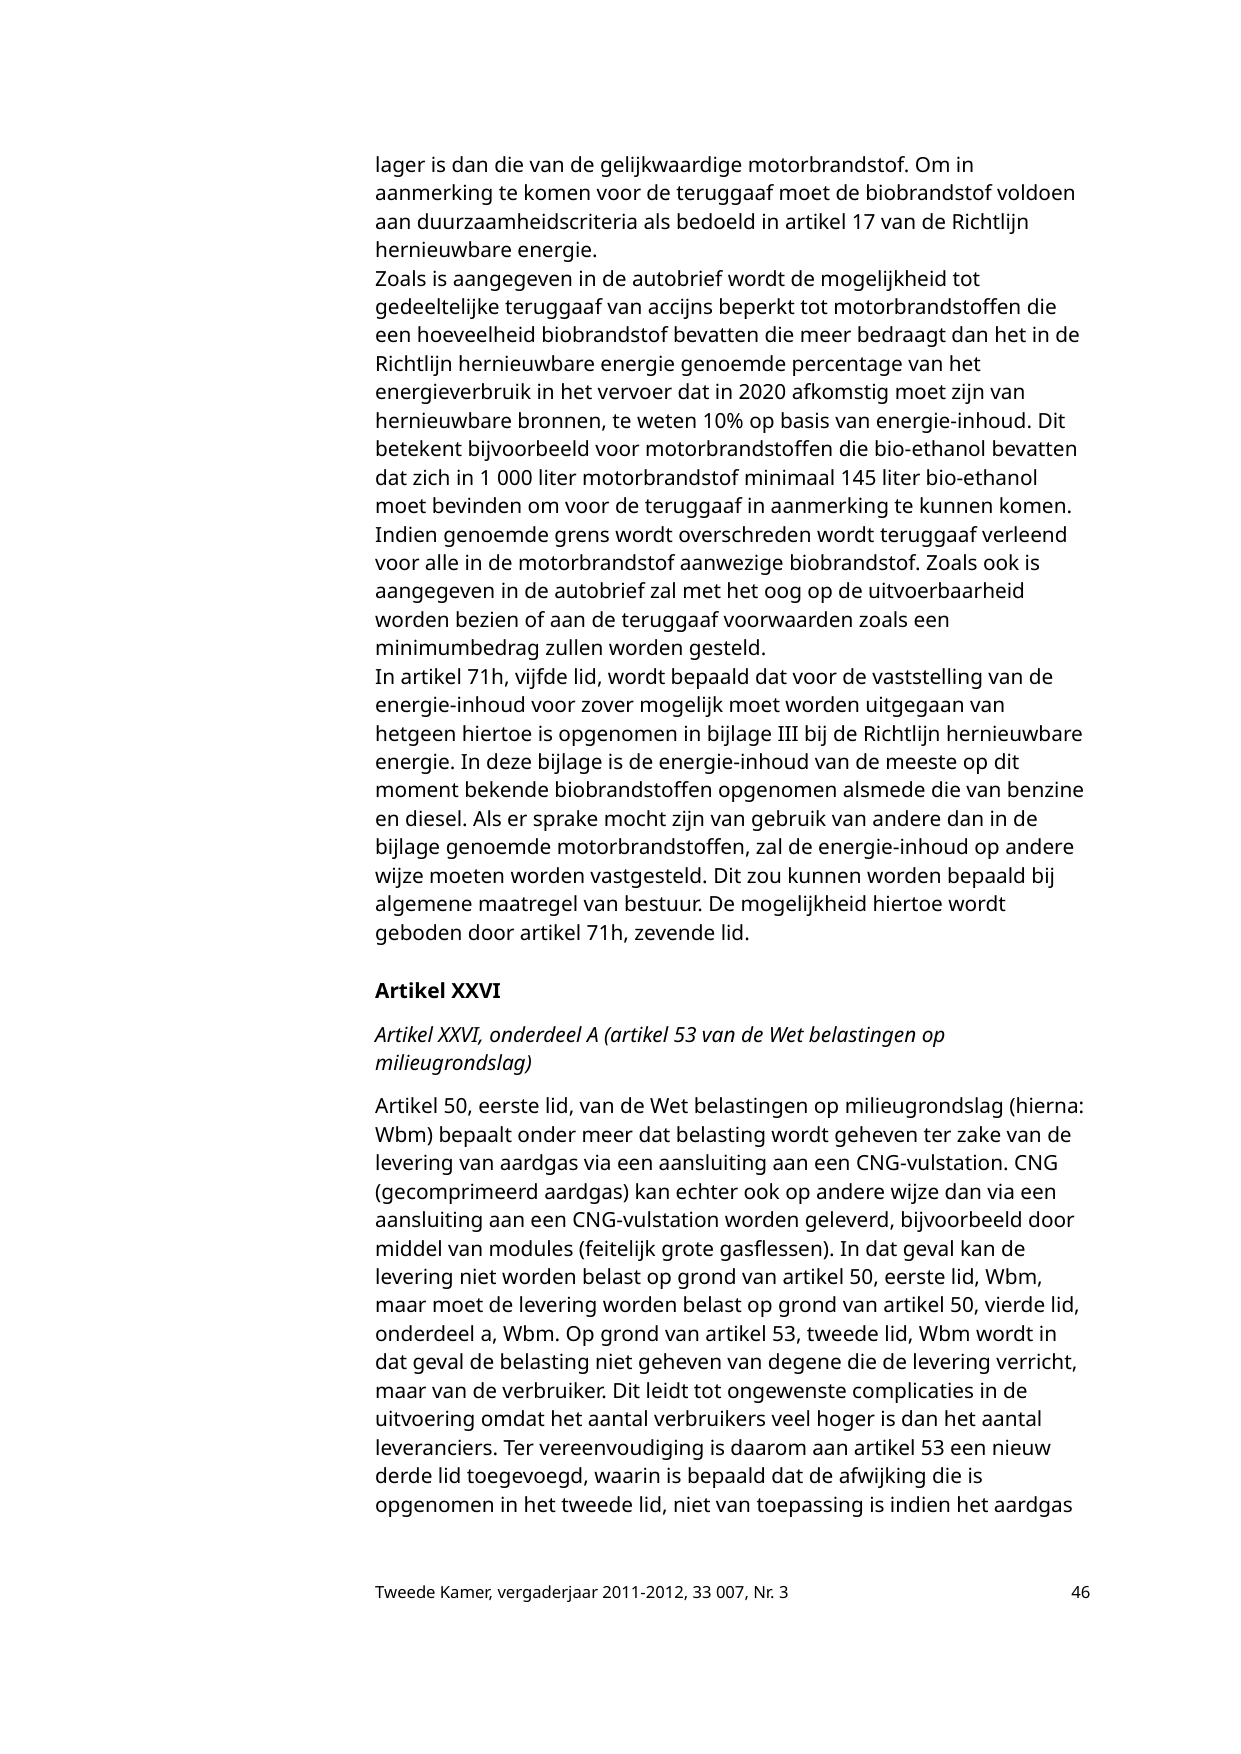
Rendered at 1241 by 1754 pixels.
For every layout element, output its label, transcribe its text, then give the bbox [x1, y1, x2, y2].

text Zoals is aangegeven in de autobrief wordt de mogelijkheid tot gedeeltelijke teruggaaf van accijns beperkt tot motorbrandstoffen die een hoeveelheid biobrandstof bevatten die meer bedraagt dan het in de Richtlijn hernieuwbare energie genoemde percentage van het energieverbruik in het vervoer dat in 2020 afkomstig moet zijn van hernieuwbare bronnen, te weten 10% op basis van energie-inhoud. Dit betekent bijvoorbeeld voor motorbrandstoffen die bio-ethanol bevatten dat zich in 1 000 liter motorbrandstof minimaal 145 liter bio-ethanol moet bevinden om voor de teruggaaf in aanmerking te kunnen komen. Indien genoemde grens wordt overschreden wordt teruggaaf verleend voor alle in de motorbrandstof aanwezige biobrandstof. Zoals ook is aangegeven in de autobrief zal met het oog op de uitvoerbaarheid worden bezien of aan de teruggaaf voorwaarden zoals een minimumbedrag zullen worden gesteld. [375, 264, 1090, 662]
text Artikel 50, eerste lid, van de Wet belastingen op milieugrondslag (hierna: Wbm) bepaalt onder meer dat belasting wordt geheven ter zake van de levering van aardgas via een aansluiting aan een CNG-vulstation. CNG (gecomprimeerd aardgas) kan echter ook op andere wijze dan via een aansluiting aan een CNG-vulstation worden geleverd, bijvoorbeeld door middel van modules (feitelijk grote gasflessen). In dat geval kan de levering niet worden belast op grond van artikel 50, eerste lid, Wbm, maar moet de levering worden belast op grond van artikel 50, vierde lid, onderdeel a, Wbm. Op grond van artikel 53, tweede lid, Wbm wordt in dat geval de belasting niet geheven van degene die de levering verricht, maar van de verbruiker. Dit leidt tot ongewenste complicaties in de uitvoering omdat het aantal verbruikers veel hoger is dan het aantal leveranciers. Ter vereenvoudiging is daarom aan artikel 53 een nieuw derde lid toegevoegd, waarin is bepaald dat de afwijking die is opgenomen in het tweede lid, niet van toepassing is indien het aardgas [375, 1092, 1090, 1518]
text lager is dan die van de gelijkwaardige motorbrandstof. Om in aanmerking te komen voor de teruggaaf moet de biobrandstof voldoen aan duurzaamheidscriteria als bedoeld in artikel 17 van de Richtlijn hernieuwbare energie. [375, 150, 1090, 264]
text Artikel XXVI [375, 976, 1090, 1005]
text In artikel 71h, vijfde lid, wordt bepaald dat voor de vaststelling van de energie-inhoud voor zover mogelijk moet worden uitgegaan van hetgeen hiertoe is opgenomen in bijlage III bij de Richtlijn hernieuwbare energie. In deze bijlage is de energie-inhoud van de meeste op dit moment bekende biobrandstoffen opgenomen alsmede die van benzine en diesel. Als er sprake mocht zijn van gebruik van andere dan in de bijlage genoemde motorbrandstoffen, zal de energie-inhoud op andere wijze moeten worden vastgesteld. Dit zou kunnen worden bepaald bij algemene maatregel van bestuur. De mogelijkheid hiertoe wordt geboden door artikel 71h, zevende lid. [375, 662, 1090, 946]
text Artikel XXVI, onderdeel A (artikel 53 van de Wet belastingen op milieugrondslag) [375, 1020, 1090, 1077]
